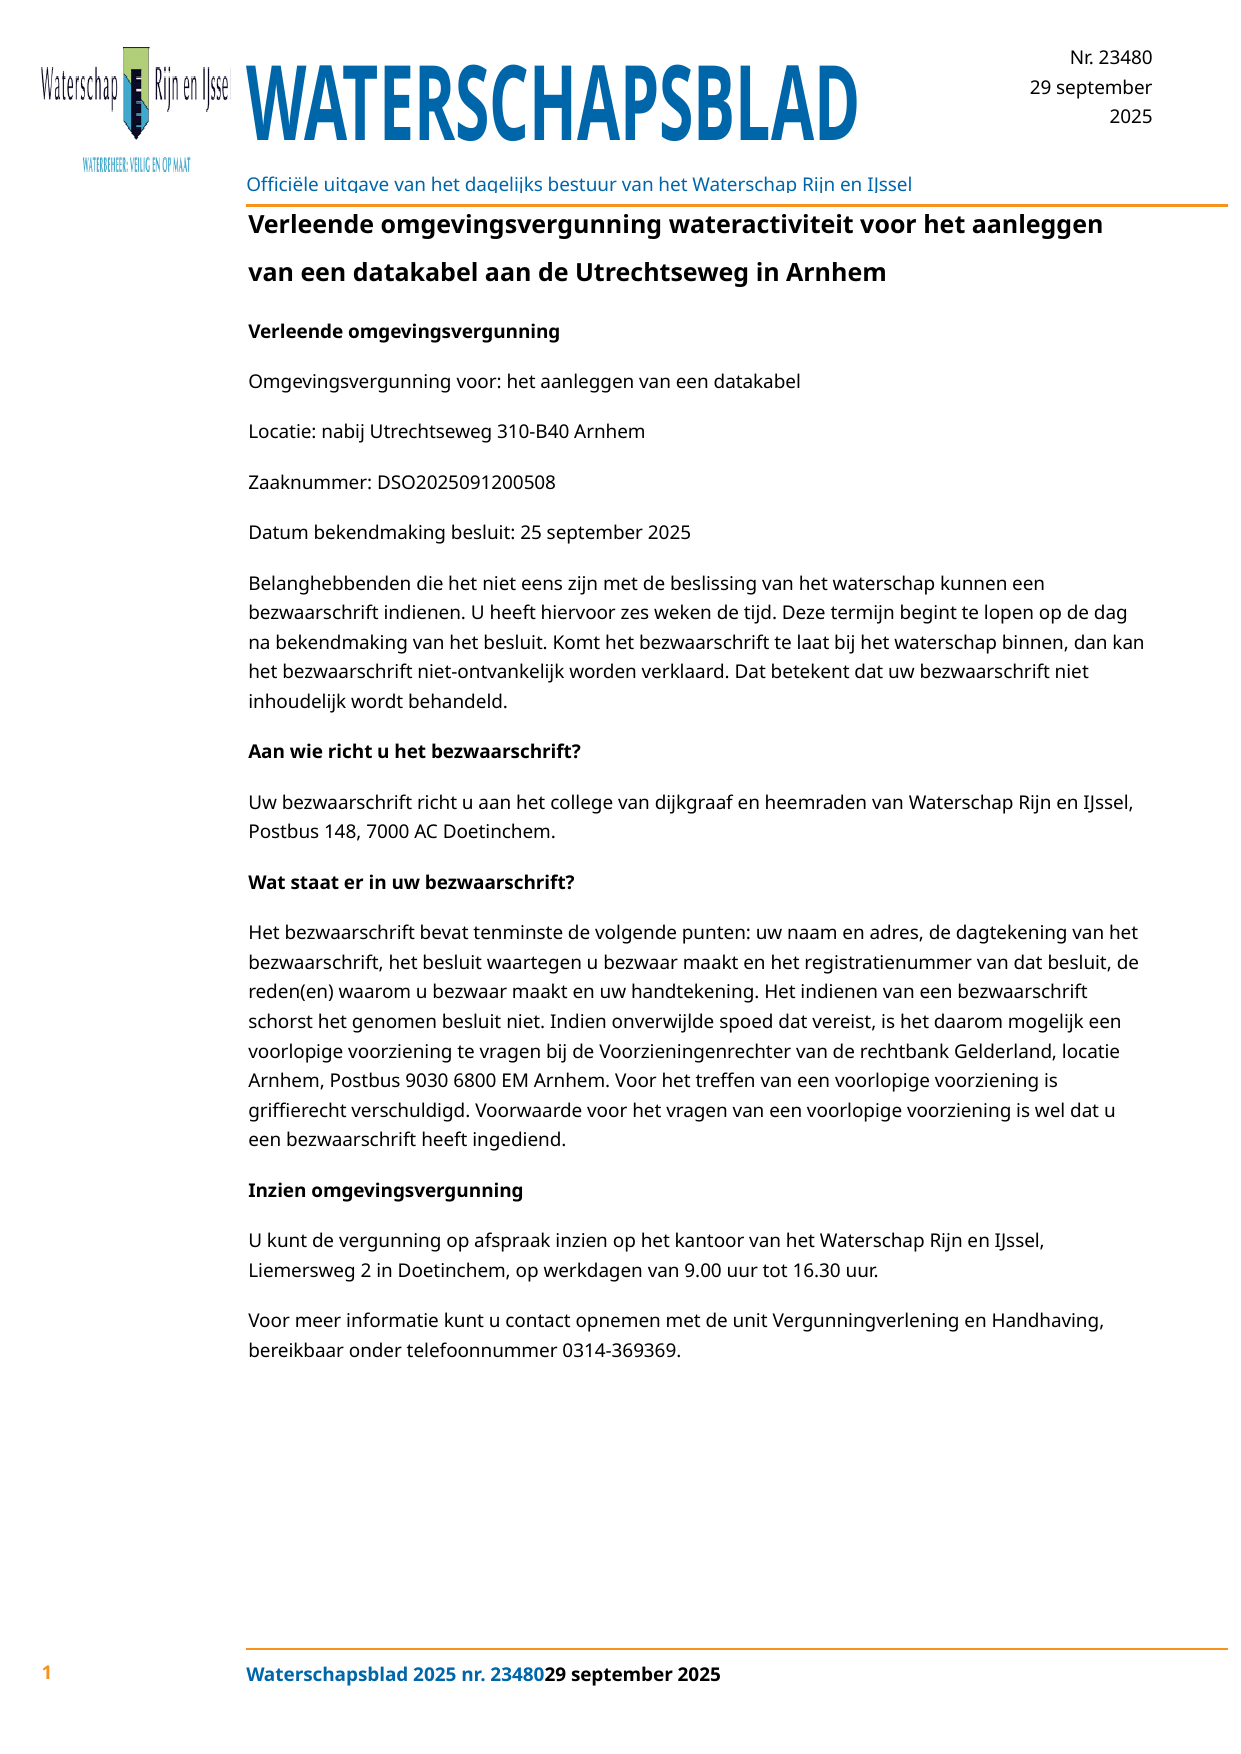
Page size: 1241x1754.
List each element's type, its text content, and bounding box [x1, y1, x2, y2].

text Aan wie richt u het bezwaarschrift? [248, 739, 1152, 764]
picture [41, 47, 231, 172]
text Omgevingsvergunning voor: het aanleggen van een datakabel [248, 368, 1152, 394]
text Het bezwaarschrift bevat tenminste de volgende punten: uw naam en adres, de dagtekening van het bezwaarschrift, het besluit waartegen u bezwaar maakt en het registratienummer van dat besluit, de reden(en) waarom u bezwaar maakt en uw handtekening. Het indienen van een bezwaarschrift schorst het genomen besluit niet. Indien onverwijlde spoed dat vereist, is het daarom mogelijk een voorlopige voorziening te vragen bij de Voorzieningenrechter van de rechtbank Gelderland, locatie Arnhem, Postbus 9030 6800 EM Arnhem. Voor het treffen van een voorlopige voorziening is griffierecht verschuldigd. Voorwaarde voor het vragen van een voorlopige voorziening is wel dat u een bezwaarschrift heeft ingediend. [248, 919, 1152, 1152]
text U kunt de vergunning op afspraak inzien op het kantoor van het Waterschap Rijn en IJssel, Liemersweg 2 in Doetinchem, op werkdagen van 9.00 uur tot 16.30 uur. [248, 1227, 1152, 1283]
text Belanghebbenden die het niet eens zijn met de beslissing van het waterschap kunnen een bezwaarschrift indienen. U heeft hiervoor zes weken de tijd. Deze termijn begint te lopen op de dag na bekendmaking van het besluit. Komt het bezwaarschrift te laat bij het waterschap binnen, dan kan het bezwaarschrift niet-ontvankelijk worden verklaard. Dat betekent dat uw bezwaarschrift niet inhoudelijk wordt behandeld. [248, 570, 1152, 714]
text Inzien omgevingsvergunning [248, 1177, 1152, 1203]
text Uw bezwaarschrift richt u aan het college van dijkgraaf en heemraden van Waterschap Rijn en IJssel, Postbus 148, 7000 AC Doetinchem. [248, 789, 1152, 844]
text Verleende omgevingsvergunning wateractiviteit voor het aanleggen van een datakabel aan de Utrechtseweg in Arnhem [248, 207, 1152, 288]
text Voor meer informatie kunt u contact opnemen met de unit Vergunningverlening en Handhaving, bereikbaar onder telefoonnummer 0314-369369. [248, 1307, 1152, 1363]
text Locatie: nabij Utrechtseweg 310-B40 Arnhem [248, 419, 1152, 444]
text Zaaknummer: DSO2025091200508 [248, 469, 1152, 495]
text Verleende omgevingsvergunning [248, 318, 1152, 344]
text Wat staat er in uw bezwaarschrift? [248, 869, 1152, 895]
text Datum bekendmaking besluit: 25 september 2025 [248, 519, 1152, 545]
